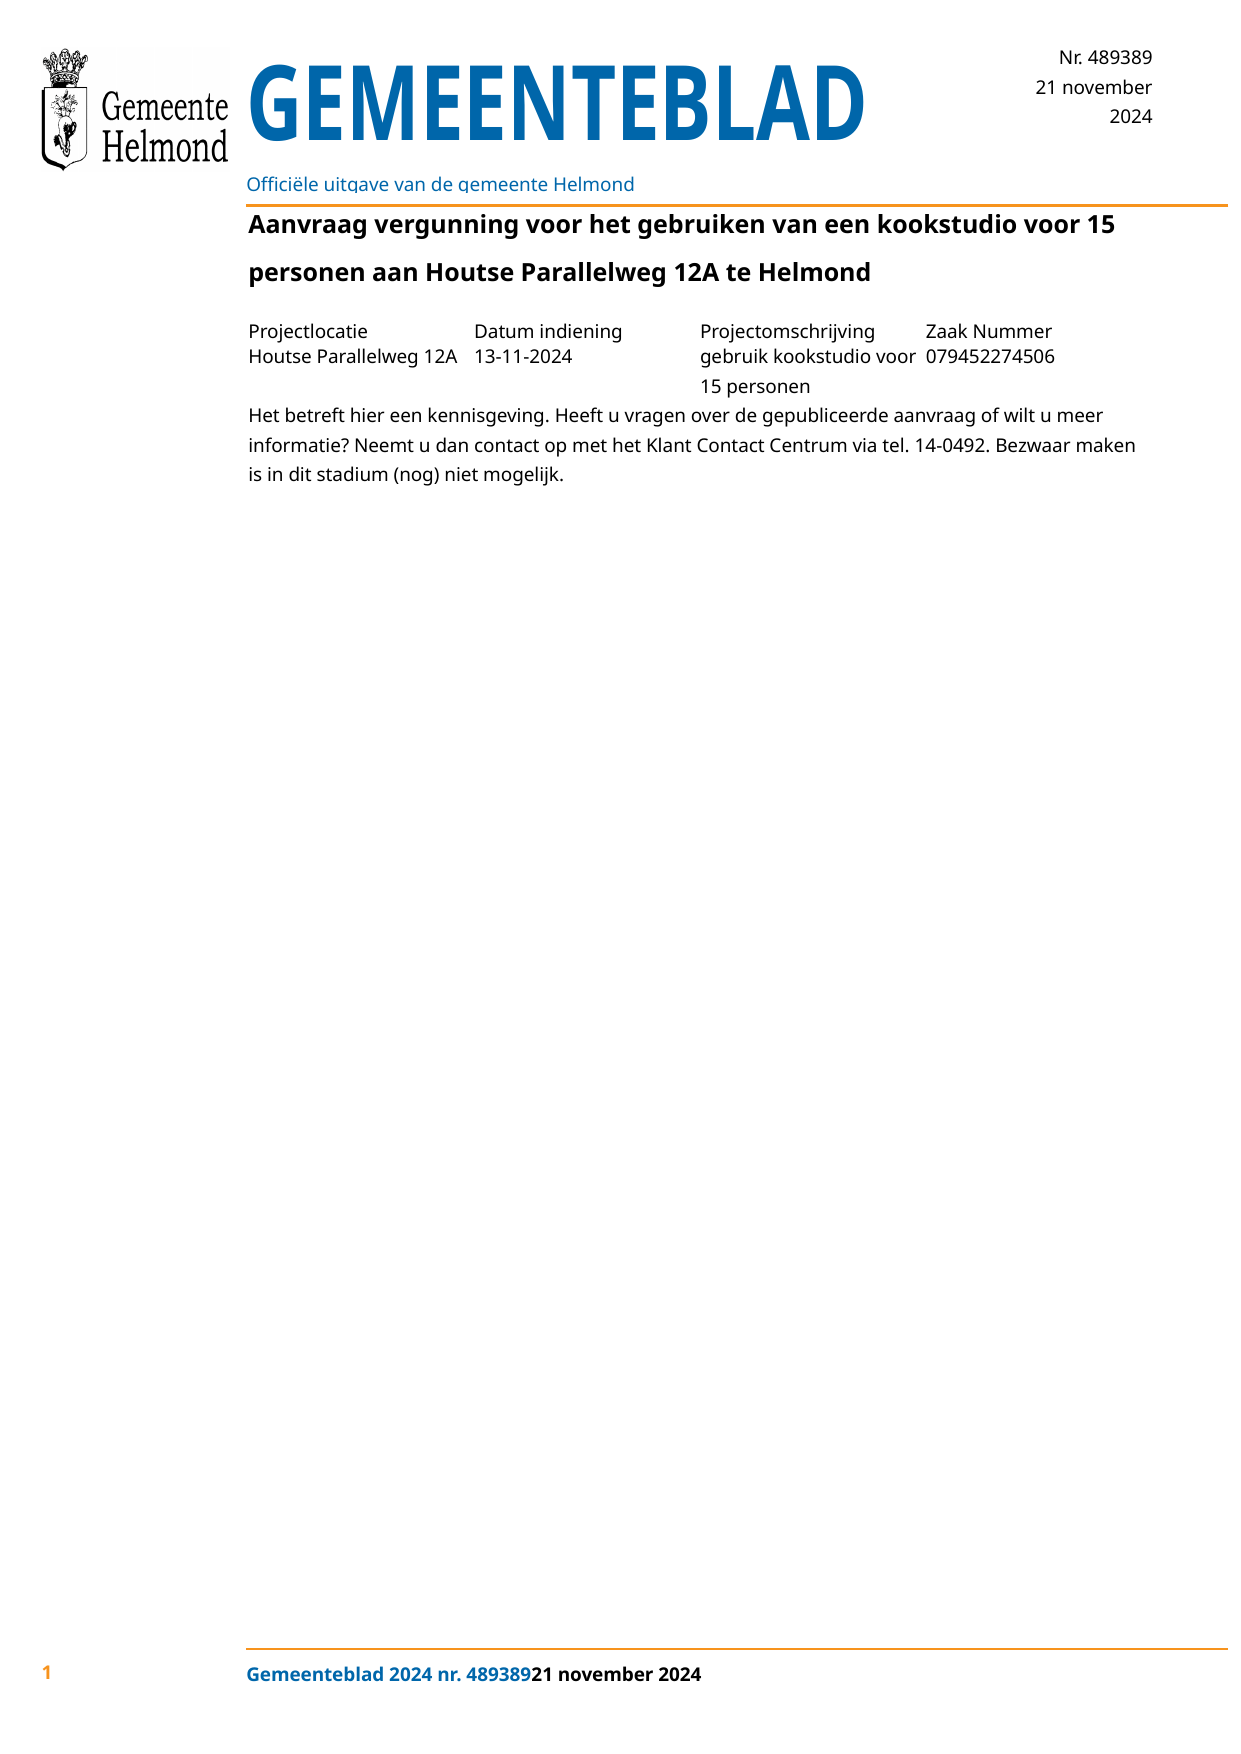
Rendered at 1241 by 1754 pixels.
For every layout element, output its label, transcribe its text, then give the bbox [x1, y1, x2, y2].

table_cell 079452274506 [926, 344, 1152, 399]
table_cell Houtse Parallelweg 12A [248, 344, 474, 399]
picture [41, 47, 231, 172]
table_header Projectomschrijving [700, 318, 926, 344]
table_cell 13-11-2024 [474, 344, 700, 399]
table_cell gebruik kookstudio voor 15 personen [700, 344, 926, 399]
table_header Datum indiening [474, 318, 700, 344]
text Het betreft hier een kennisgeving. Heeft u vragen over de gepubliceerde aanvraag of wilt u meer informatie? Neemt u dan contact op met het Klant Contact Centrum via tel. 14-0492. Bezwaar maken is in dit stadium (nog) niet mogelijk. [248, 402, 1152, 487]
text Aanvraag vergunning voor het gebruiken van een kookstudio voor 15 personen aan Houtse Parallelweg 12A te Helmond [248, 207, 1152, 288]
table_header Zaak Nummer [926, 318, 1152, 344]
table_header Projectlocatie [248, 318, 474, 344]
